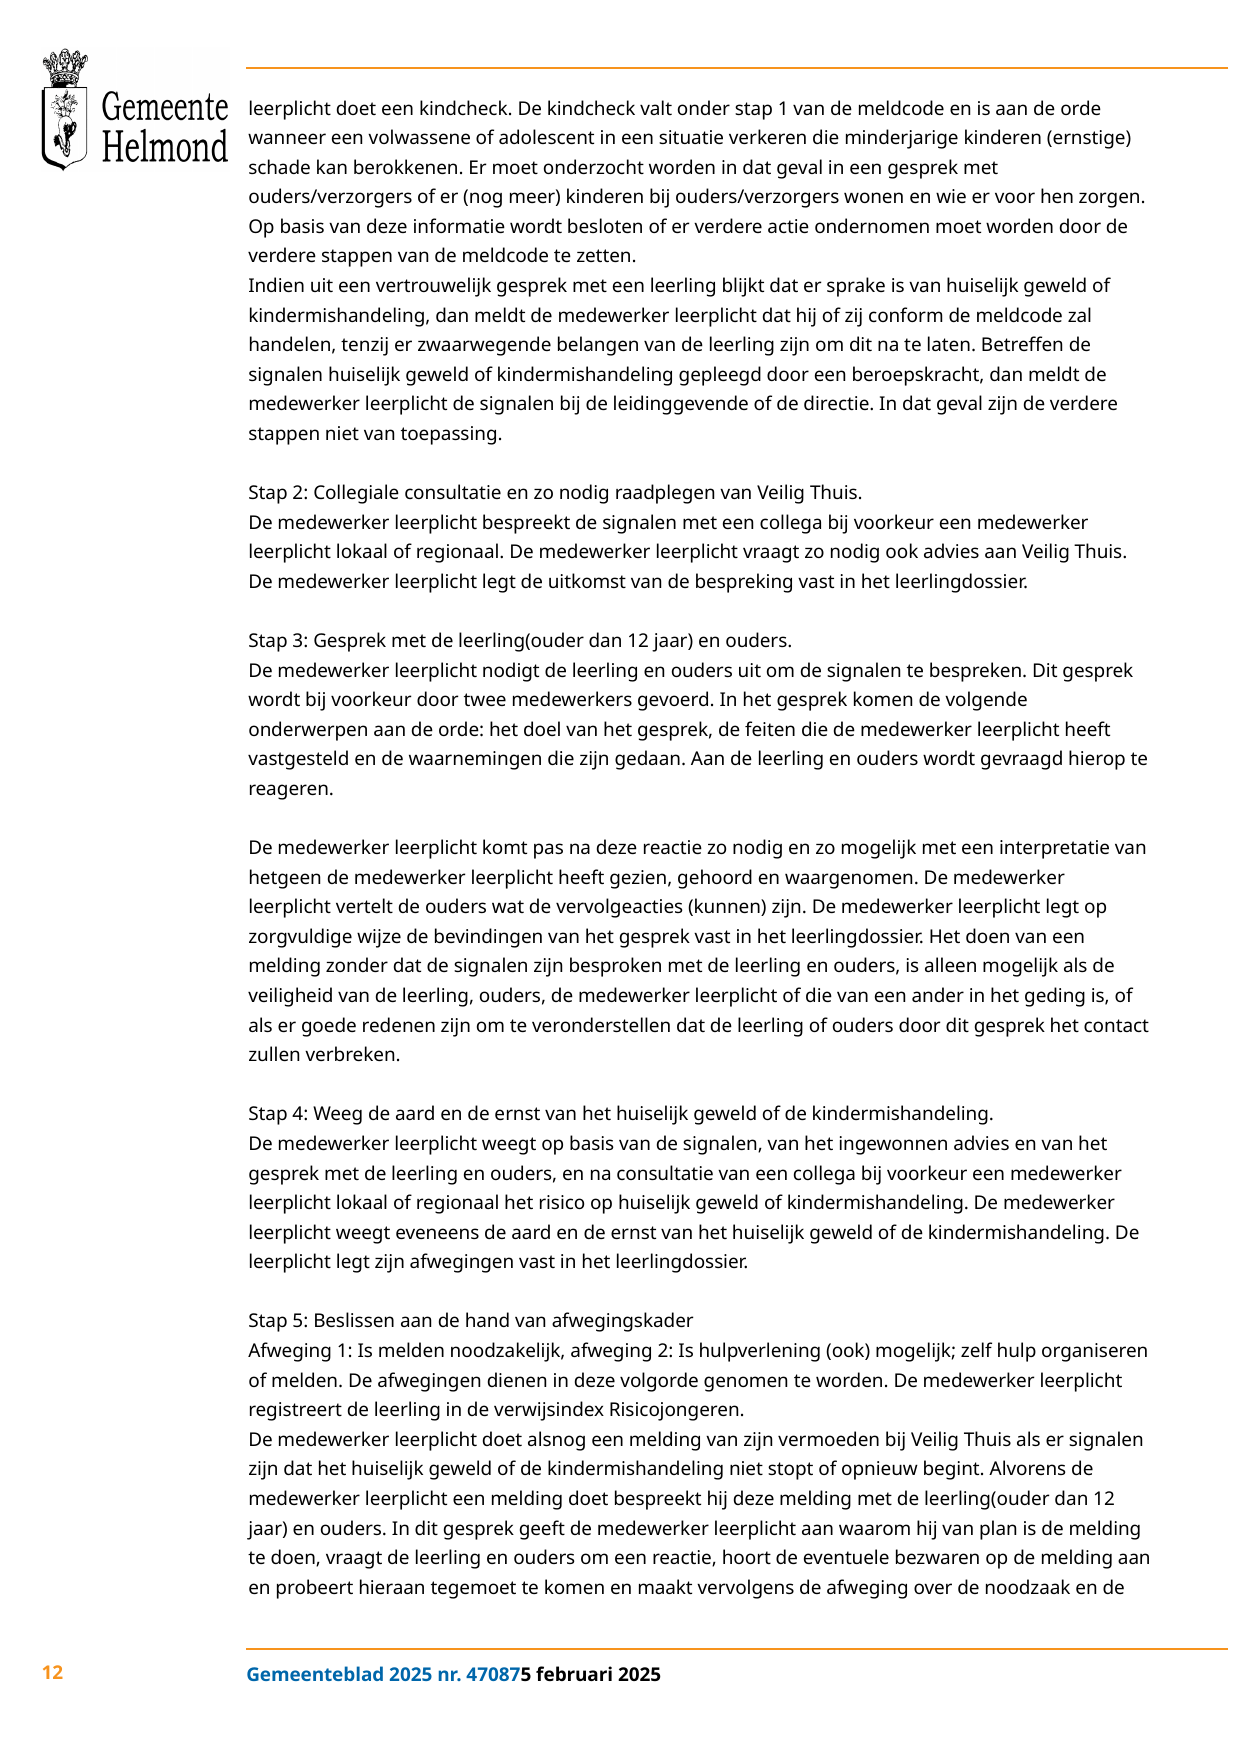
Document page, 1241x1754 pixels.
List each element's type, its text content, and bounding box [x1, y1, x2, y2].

text Afweging 1: Is melden noodzakelijk, afweging 2: Is hulpverlening (ook) mogelijk; zelf hulp organiseren of melden. De afwegingen dienen in deze volgorde genomen te worden. De medewerker leerplicht registreert de leerling in de verwijsindex Risicojongeren. [248, 1337, 1152, 1422]
text De medewerker leerplicht komt pas na deze reactie zo nodig en zo mogelijk met een interpretatie van hetgeen de medewerker leerplicht heeft gezien, gehoord en waargenomen. De medewerker leerplicht vertelt de ouders wat de vervolgeacties (kunnen) zijn. De medewerker leerplicht legt op zorgvuldige wijze de bevindingen van het gesprek vast in het leerlingdossier. Het doen van een melding zonder dat de signalen zijn besproken met de leerling en ouders, is alleen mogelijk als de veiligheid van de leerling, ouders, de medewerker leerplicht of die van een ander in het geding is, of als er goede redenen zijn om te veronderstellen dat de leerling of ouders door dit gesprek het contact zullen verbreken. [248, 834, 1152, 1067]
text Stap 5: Beslissen aan de hand van afwegingskader [248, 1308, 1152, 1333]
text Indien uit een vertrouwelijk gesprek met een leerling blijkt dat er sprake is van huiselijk geweld of kindermishandeling, dan meldt de medewerker leerplicht dat hij of zij conform de meldcode zal handelen, tenzij er zwaarwegende belangen van de leerling zijn om dit na te laten. Betreffen de signalen huiselijk geweld of kindermishandeling gepleegd door een beroepskracht, dan meldt de medewerker leerplicht de signalen bij de leidinggevende of de directie. In dat geval zijn de verdere stappen niet van toepassing. [248, 272, 1152, 446]
text leerplicht doet een kindcheck. De kindcheck valt onder stap 1 van de meldcode en is aan de orde wanneer een volwassene of adolescent in een situatie verkeren die minderjarige kinderen (ernstige) schade kan berokkenen. Er moet onderzocht worden in dat geval in een gesprek met ouders/verzorgers of er (nog meer) kinderen bij ouders/verzorgers wonen en wie er voor hen zorgen. Op basis van deze informatie wordt besloten of er verdere actie ondernomen moet worden door de verdere stappen van de meldcode te zetten. [248, 95, 1152, 268]
text Stap 3: Gesprek met de leerling(ouder dan 12 jaar) en ouders. [248, 627, 1152, 653]
picture [41, 47, 231, 172]
text De medewerker leerplicht doet alsnog een melding van zijn vermoeden bij Veilig Thuis als er signalen zijn dat het huiselijk geweld of de kindermishandeling niet stopt of opnieuw begint. Alvorens de medewerker leerplicht een melding doet bespreekt hij deze melding met de leerling(ouder dan 12 jaar) en ouders. In dit gesprek geeft de medewerker leerplicht aan waarom hij van plan is de melding te doen, vraagt de leerling en ouders om een reactie, hoort de eventuele bezwaren op de melding aan en probeert hieraan tegemoet te komen en maakt vervolgens de afweging over de noodzaak en de [248, 1426, 1152, 1600]
text De medewerker leerplicht weegt op basis van de signalen, van het ingewonnen advies en van het gesprek met de leerling en ouders, en na consultatie van een collega bij voorkeur een medewerker leerplicht lokaal of regionaal het risico op huiselijk geweld of kindermishandeling. De medewerker leerplicht weegt eveneens de aard en de ernst van het huiselijk geweld of de kindermishandeling. De leerplicht legt zijn afwegingen vast in het leerlingdossier. [248, 1130, 1152, 1274]
text Stap 4: Weeg de aard en de ernst van het huiselijk geweld of de kindermishandeling. [248, 1101, 1152, 1126]
text De medewerker leerplicht bespreekt de signalen met een collega bij voorkeur een medewerker leerplicht lokaal of regionaal. De medewerker leerplicht vraagt zo nodig ook advies aan Veilig Thuis. De medewerker leerplicht legt de uitkomst van de bespreking vast in het leerlingdossier. [248, 509, 1152, 594]
text De medewerker leerplicht nodigt de leerling en ouders uit om de signalen te bespreken. Dit gesprek wordt bij voorkeur door twee medewerkers gevoerd. In het gesprek komen de volgende onderwerpen aan de orde: het doel van het gesprek, de feiten die de medewerker leerplicht heeft vastgesteld en de waarnemingen die zijn gedaan. Aan de leerling en ouders wordt gevraagd hierop te reageren. [248, 657, 1152, 801]
text Stap 2: Collegiale consultatie en zo nodig raadplegen van Veilig Thuis. [248, 479, 1152, 505]
